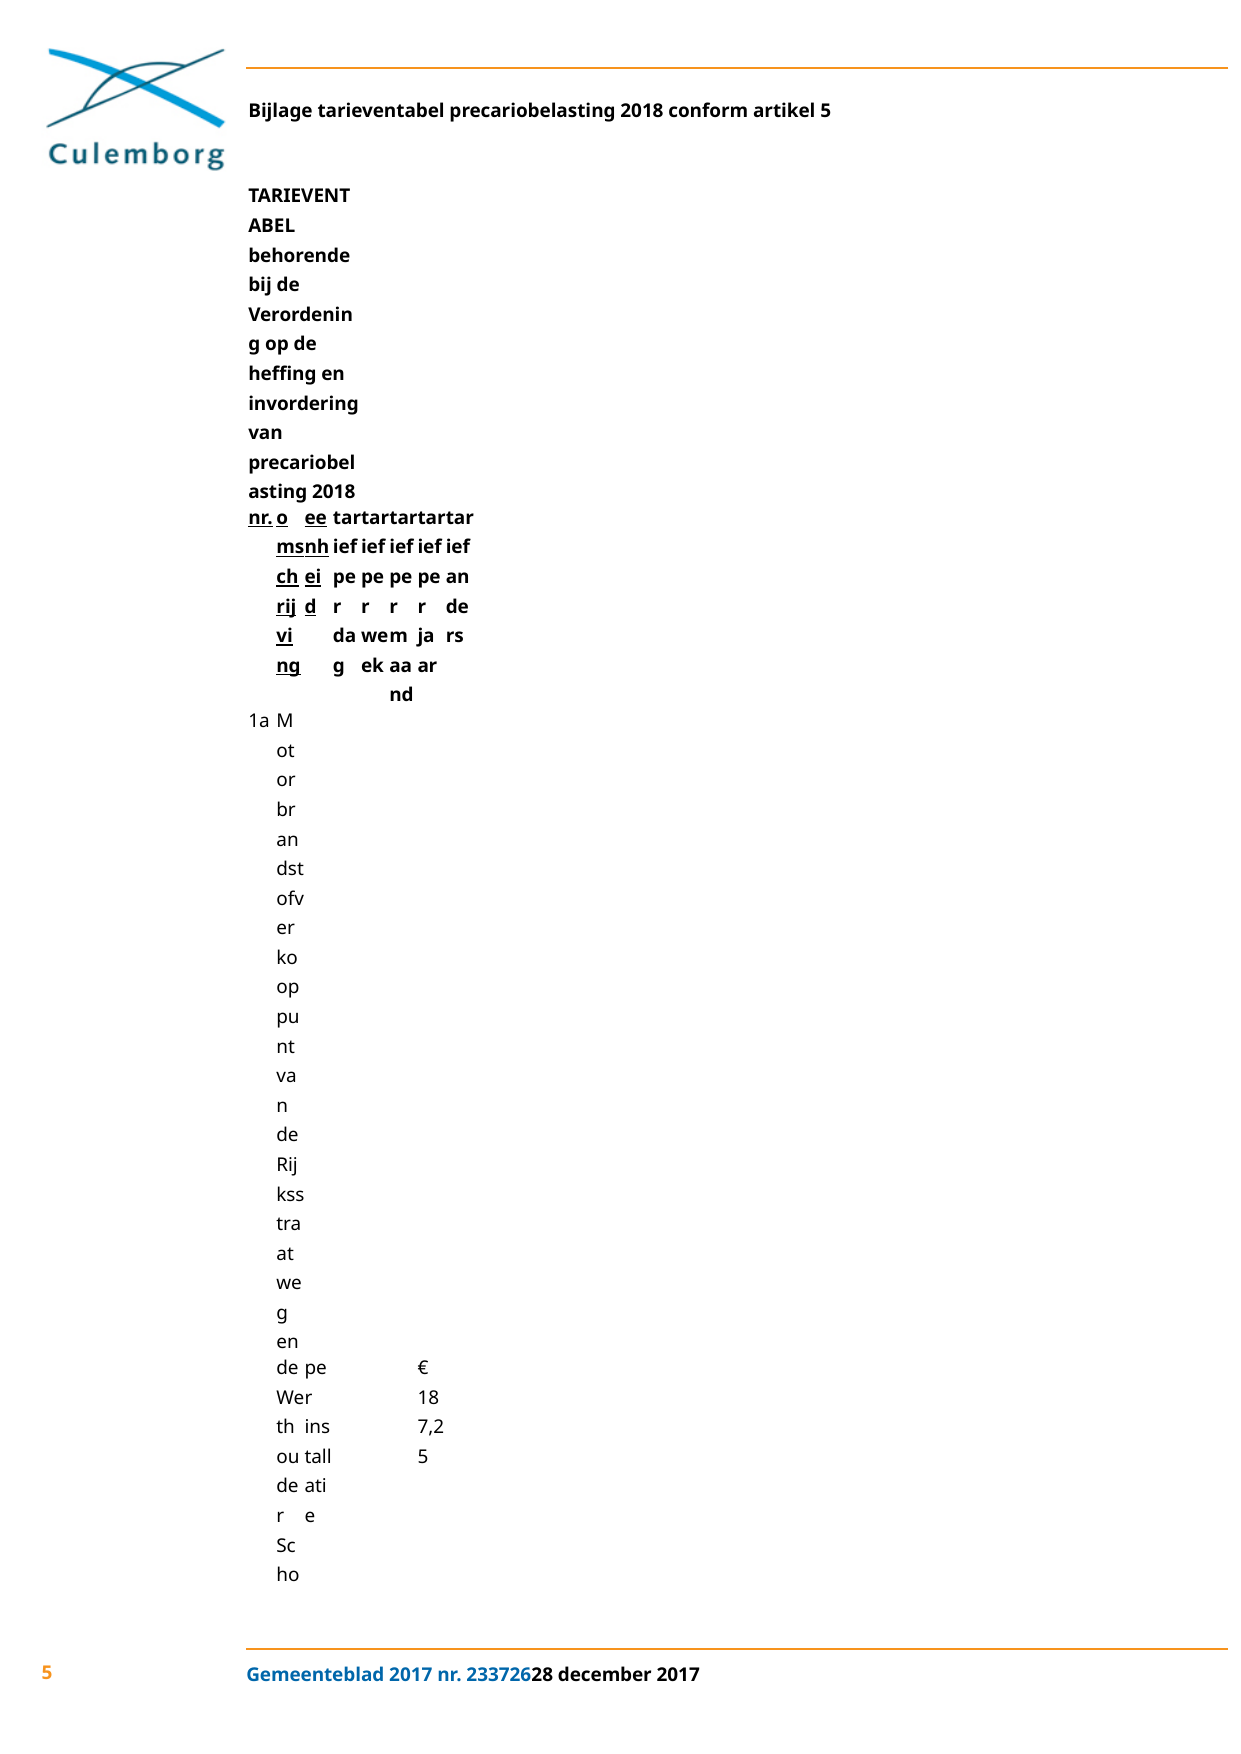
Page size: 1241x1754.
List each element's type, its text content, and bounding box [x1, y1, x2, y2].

table_cell [361, 1354, 389, 1587]
table_cell [333, 708, 361, 1354]
table_cell oms [276, 504, 304, 556]
table_cell 1a [248, 708, 276, 1354]
table_cell eenheid [304, 504, 333, 707]
table_cell [361, 708, 389, 1354]
table_cell [389, 1354, 417, 1587]
table_cell nr. [248, 504, 276, 707]
table_cell Motorbrandstofverkooppunt van de Rijksstraatweg en [276, 708, 304, 1354]
table_cell de Wethouder Scho [276, 1354, 304, 1587]
table_cell tarief per jaar [417, 504, 446, 707]
table_cell tarief per maand [389, 504, 417, 707]
table_cell [333, 1354, 361, 1587]
table_cell per installatie [304, 1354, 333, 1587]
table_cell € 187,25 [417, 1354, 446, 1587]
table_cell [446, 1354, 474, 1587]
table_cell tarief anders [446, 504, 474, 707]
table_cell chrijving [276, 557, 304, 707]
table_cell [248, 1354, 276, 1587]
table_cell [446, 708, 474, 1354]
table_cell [417, 708, 446, 1354]
picture [41, 47, 231, 172]
table_cell [304, 708, 333, 1354]
table_cell tarief per week [361, 504, 389, 707]
table_header TARIEVENTABEL behorende bij de Verordening op de heffing en invordering van precariobelasting 2018 [248, 183, 361, 504]
table_cell [389, 708, 417, 1354]
text Bijlage tarieventabel precariobelasting 2018 conform artikel 5 [248, 95, 1152, 123]
table_cell tarief per dag [333, 504, 361, 707]
